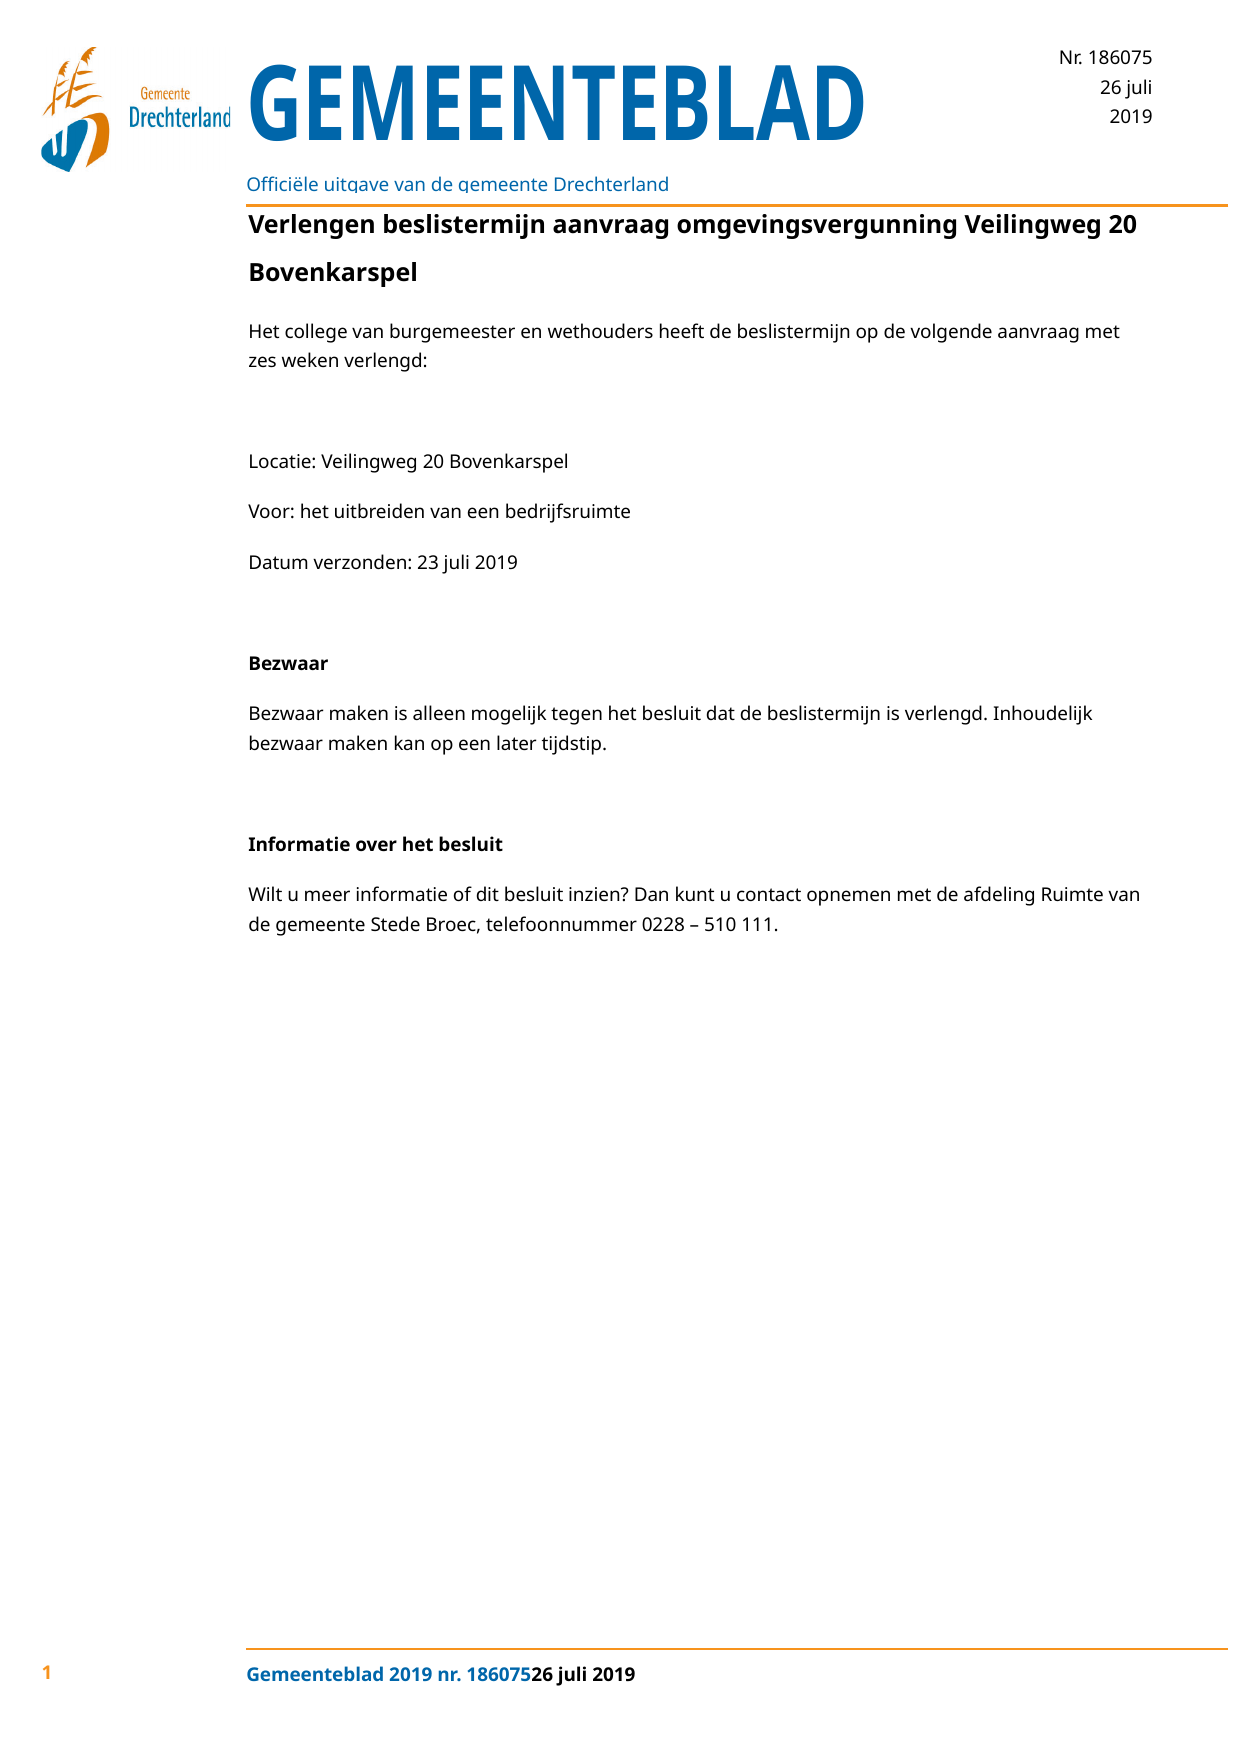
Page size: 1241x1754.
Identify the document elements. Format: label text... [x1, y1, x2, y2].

picture [226, 115, 231, 124]
text Wilt u meer informatie of dit besluit inzien? Dan kunt u contact opnemen met de afdeling Ruimte van de gemeente Stede Broec, telefoonnummer 0228 – 510 111. [248, 881, 1152, 937]
text Datum verzonden: 23 juli 2019 [248, 549, 1152, 575]
text Bezwaar maken is alleen mogelijk tegen het besluit dat de beslistermijn is verlengd. Inhoudelijk bezwaar maken kan op een later tijdstip. [248, 700, 1152, 756]
text Verlengen beslistermijn aanvraag omgevingsvergunning Veilingweg 20 Bovenkarspel [248, 207, 1152, 288]
picture [41, 47, 231, 172]
text Informatie over het besluit [248, 831, 1152, 857]
text Locatie: Veilingweg 20 Bovenkarspel [248, 448, 1152, 474]
picture [41, 158, 64, 172]
text Het college van burgemeester en wethouders heeft de beslistermijn op de volgende aanvraag met zes weken verlengd: [248, 318, 1152, 373]
text Voor: het uitbreiden van een bedrijfsruimte [248, 499, 1152, 524]
text Bezwaar [248, 650, 1152, 676]
